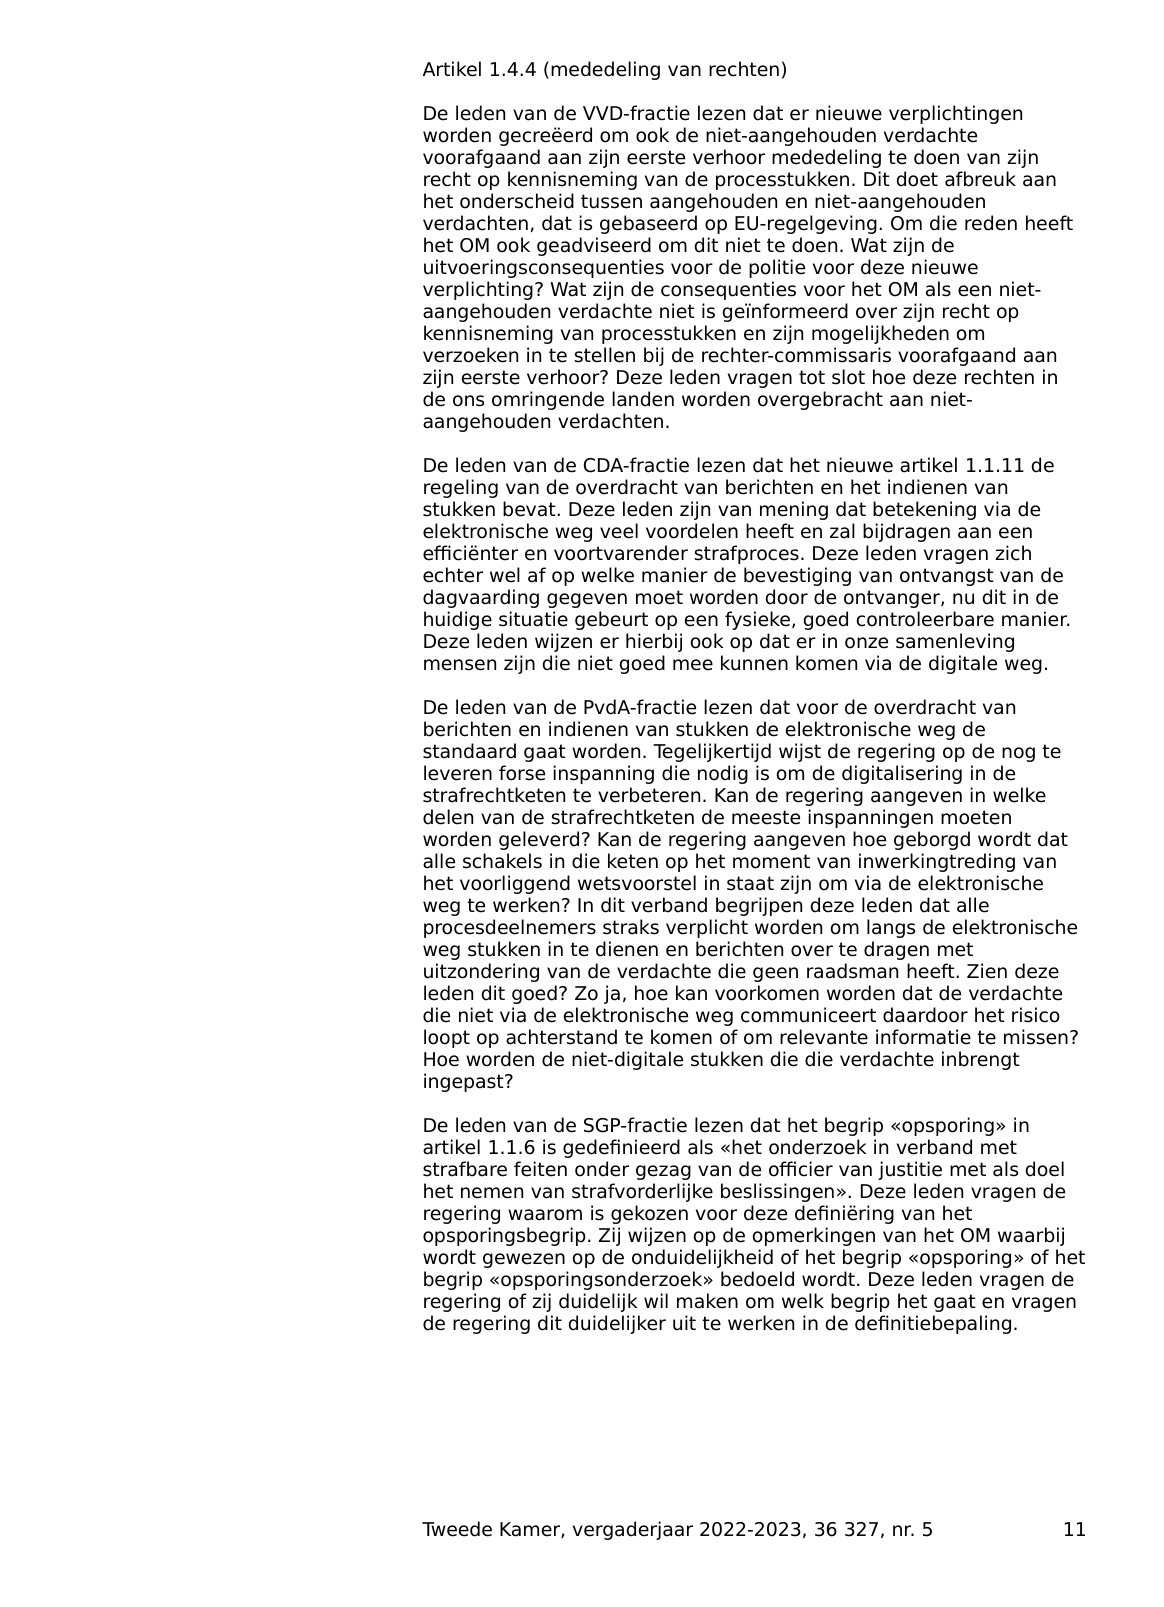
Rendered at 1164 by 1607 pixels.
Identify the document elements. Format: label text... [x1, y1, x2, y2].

text De leden van de PvdA-fractie lezen dat voor de overdracht van berichten en indienen van stukken de elektronische weg de standaard gaat worden. Tegelijkertijd wijst de regering op de nog te leveren forse inspanning die nodig is om de digitalisering in de strafrechtketen te verbeteren. Kan de regering aangeven in welke delen van de strafrechtketen de meeste inspanningen moeten worden geleverd? Kan de regering aangeven hoe geborgd wordt dat alle schakels in die keten op het moment van inwerkingtreding van het voorliggend wetsvoorstel in staat zijn om via de elektronische weg te werken? In dit verband begrijpen deze leden dat alle procesdeelnemers straks verplicht worden om langs de elektronische weg stukken in te dienen en berichten over te dragen met uitzondering van de verdachte die geen raadsman heeft. Zien deze leden dit goed? Zo ja, hoe kan voorkomen worden dat de verdachte die niet via de elektronische weg communiceert daardoor het risico loopt op achterstand te komen of om relevante informatie te missen? Hoe worden de niet-digitale stukken die die verdachte inbrengt ingepast? [422, 697, 1087, 1093]
text De leden van de VVD-fractie lezen dat er nieuwe verplichtingen worden gecreëerd om ook de niet-aangehouden verdachte voorafgaand aan zijn eerste verhoor mededeling te doen van zijn recht op kennisneming van de processtukken. Dit doet afbreuk aan het onderscheid tussen aangehouden en niet-aangehouden verdachten, dat is gebaseerd op EU-regelgeving. Om die reden heeft het OM ook geadviseerd om dit niet te doen. Wat zijn de uitvoeringsconsequenties voor de politie voor deze nieuwe verplichting? Wat zijn de consequenties voor het OM als een niet-aangehouden verdachte niet is geïnformeerd over zijn recht op kennisneming van processtukken en zijn mogelijkheden om verzoeken in te stellen bij de rechter-commissaris voorafgaand aan zijn eerste verhoor? Deze leden vragen tot slot hoe deze rechten in de ons omringende landen worden overgebracht aan niet-aangehouden verdachten. [422, 103, 1087, 433]
text De leden van de SGP-fractie lezen dat het begrip «opsporing» in artikel 1.1.6 is gedefinieerd als «het onderzoek in verband met strafbare feiten onder gezag van de officier van justitie met als doel het nemen van strafvorderlijke beslissingen». Deze leden vragen de regering waarom is gekozen voor deze definiëring van het opsporingsbegrip. Zij wijzen op de opmerkingen van het OM waarbij wordt gewezen op de onduidelijkheid of het begrip «opsporing» of het begrip «opsporingsonderzoek» bedoeld wordt. Deze leden vragen de regering of zij duidelijk wil maken om welk begrip het gaat en vragen de regering dit duidelijker uit te werken in de definitiebepaling. [422, 1115, 1087, 1335]
subtitle Artikel 1.4.4 (mededeling van rechten) [422, 59, 1087, 81]
text De leden van de CDA-fractie lezen dat het nieuwe artikel 1.1.11 de regeling van de overdracht van berichten en het indienen van stukken bevat. Deze leden zijn van mening dat betekening via de elektronische weg veel voordelen heeft en zal bijdragen aan een efficiënter en voortvarender strafproces. Deze leden vragen zich echter wel af op welke manier de bevestiging van ontvangst van de dagvaarding gegeven moet worden door de ontvanger, nu dit in de huidige situatie gebeurt op een fysieke, goed controleerbare manier. Deze leden wijzen er hierbij ook op dat er in onze samenleving mensen zijn die niet goed mee kunnen komen via de digitale weg. [422, 455, 1087, 675]
